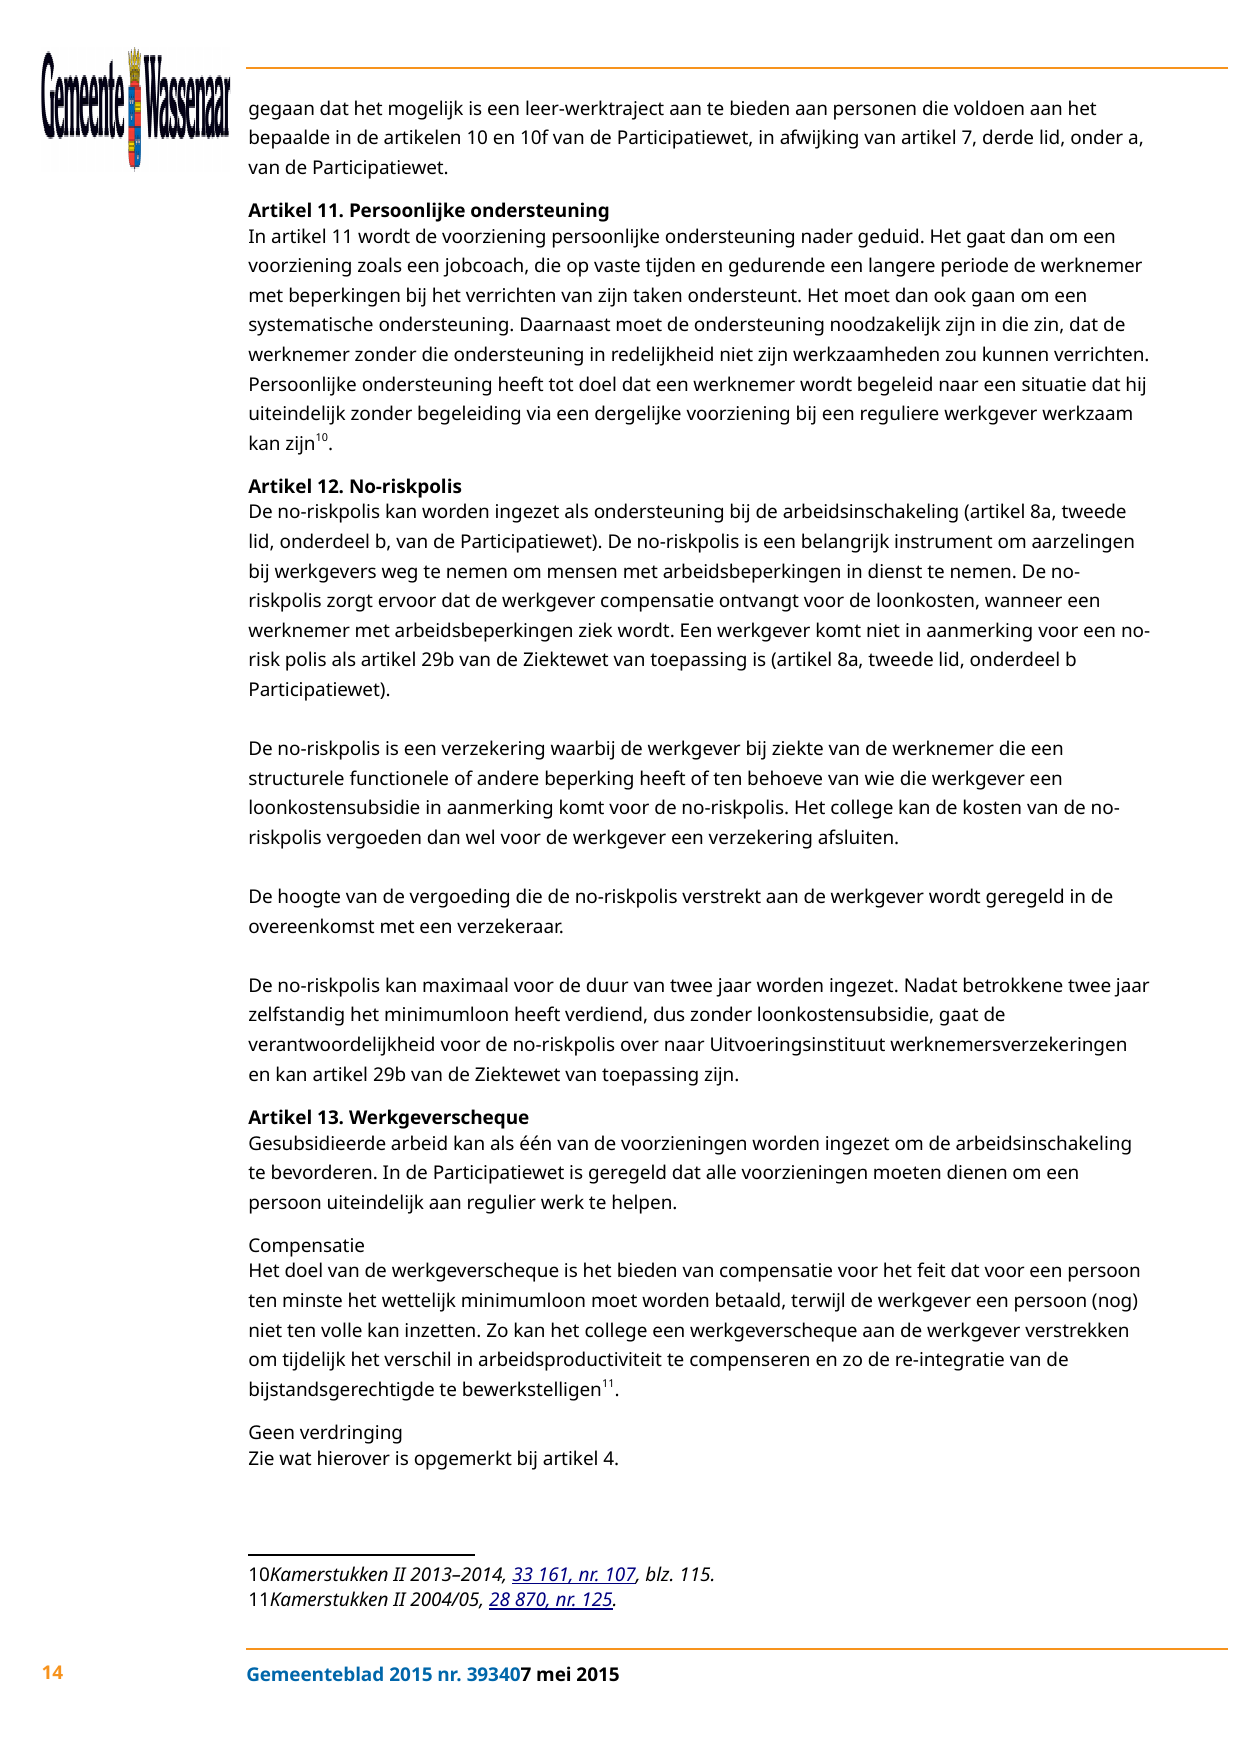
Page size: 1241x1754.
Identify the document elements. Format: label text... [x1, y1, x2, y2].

text De no-riskpolis is een verzekering waarbij de werkgever bij ziekte van de werknemer die een structurele functionele of andere beperking heeft of ten behoeve van wie die werkgever een loonkostensubsidie in aanmerking komt voor de no-riskpolis. Het college kan de kosten van de no-riskpolis vergoeden dan wel voor de werkgever een verzekering afsluiten. [248, 735, 1152, 850]
text Artikel 13. Werkgeverscheque [248, 1104, 1152, 1130]
text De hoogte van de vergoeding die de no-riskpolis verstrekt aan de werkgever wordt geregeld in de overeenkomst met een verzekeraar. [248, 883, 1152, 939]
text De no-riskpolis kan maximaal voor de duur van twee jaar worden ingezet. Nadat betrokkene twee jaar zelfstandig het minimumloon heeft verdiend, dus zonder loonkostensubsidie, gaat de verantwoordelijkheid voor de no-riskpolis over naar Uitvoeringsinstituut werknemersverzekeringen en kan artikel 29b van de Ziektewet van toepassing zijn. [248, 972, 1152, 1087]
text Zie wat hierover is opgemerkt bij artikel 4. [248, 1445, 1152, 1471]
picture [41, 47, 231, 172]
text In artikel 11 wordt de voorziening persoonlijke ondersteuning nader geduid. Het gaat dan om een voorziening zoals een jobcoach, die op vaste tijden en gedurende een langere periode de werknemer met beperkingen bij het verrichten van zijn taken ondersteunt. Het moet dan ook gaan om een systematische ondersteuning. Daarnaast moet de ondersteuning noodzakelijk zijn in die zin, dat de werknemer zonder die ondersteuning in redelijkheid niet zijn werkzaamheden zou kunnen verrichten. Persoonlijke ondersteuning heeft tot doel dat een werknemer wordt begeleid naar een situatie dat hij uiteindelijk zonder begeleiding via een dergelijke voorziening bij een reguliere werkgever werkzaam kan zijn. [248, 223, 1152, 456]
text Kamerstukken II 2004/05, 28 870, nr. 125. [248, 1586, 1152, 1612]
text Artikel 11. Persoonlijke ondersteuning [248, 197, 1152, 223]
text Compensatie [248, 1232, 1152, 1258]
text Het doel van de werkgeverscheque is het bieden van compensatie voor het feit dat voor een persoon ten minste het wettelijk minimumloon moet worden betaald, terwijl de werkgever een persoon (nog) niet ten volle kan inzetten. Zo kan het college een werkgeverscheque aan de werkgever verstrekken om tijdelijk het verschil in arbeidsproductiviteit te compenseren en zo de re-integratie van de bijstandsgerechtigde te bewerkstelligen. [248, 1258, 1152, 1402]
text Geen verdringing [248, 1419, 1152, 1445]
text Kamerstukken II 2013–2014, 33 161, nr. 107, blz. 115. [248, 1561, 1152, 1586]
text Gesubsidieerde arbeid kan als één van de voorzieningen worden ingezet om de arbeidsinschakeling te bevorderen. In de Participatiewet is geregeld dat alle voorzieningen moeten dienen om een persoon uiteindelijk aan regulier werk te helpen. [248, 1130, 1152, 1214]
text gegaan dat het mogelijk is een leer-werktraject aan te bieden aan personen die voldoen aan het bepaalde in de artikelen 10 en 10f van de Participatiewet, in afwijking van artikel 7, derde lid, onder a, van de Participatiewet. [248, 95, 1152, 180]
text Artikel 12. No-riskpolis [248, 473, 1152, 499]
text De no-riskpolis kan worden ingezet als ondersteuning bij de arbeidsinschakeling (artikel 8a, tweede lid, onderdeel b, van de Participatiewet). De no-riskpolis is een belangrijk instrument om aarzelingen bij werkgevers weg te nemen om mensen met arbeidsbeperkingen in dienst te nemen. De no-riskpolis zorgt ervoor dat de werkgever compensatie ontvangt voor de loonkosten, wanneer een werknemer met arbeidsbeperkingen ziek wordt. Een werkgever komt niet in aanmerking voor een no-risk polis als artikel 29b van de Ziektewet van toepassing is (artikel 8a, tweede lid, onderdeel b Participatiewet). [248, 499, 1152, 702]
